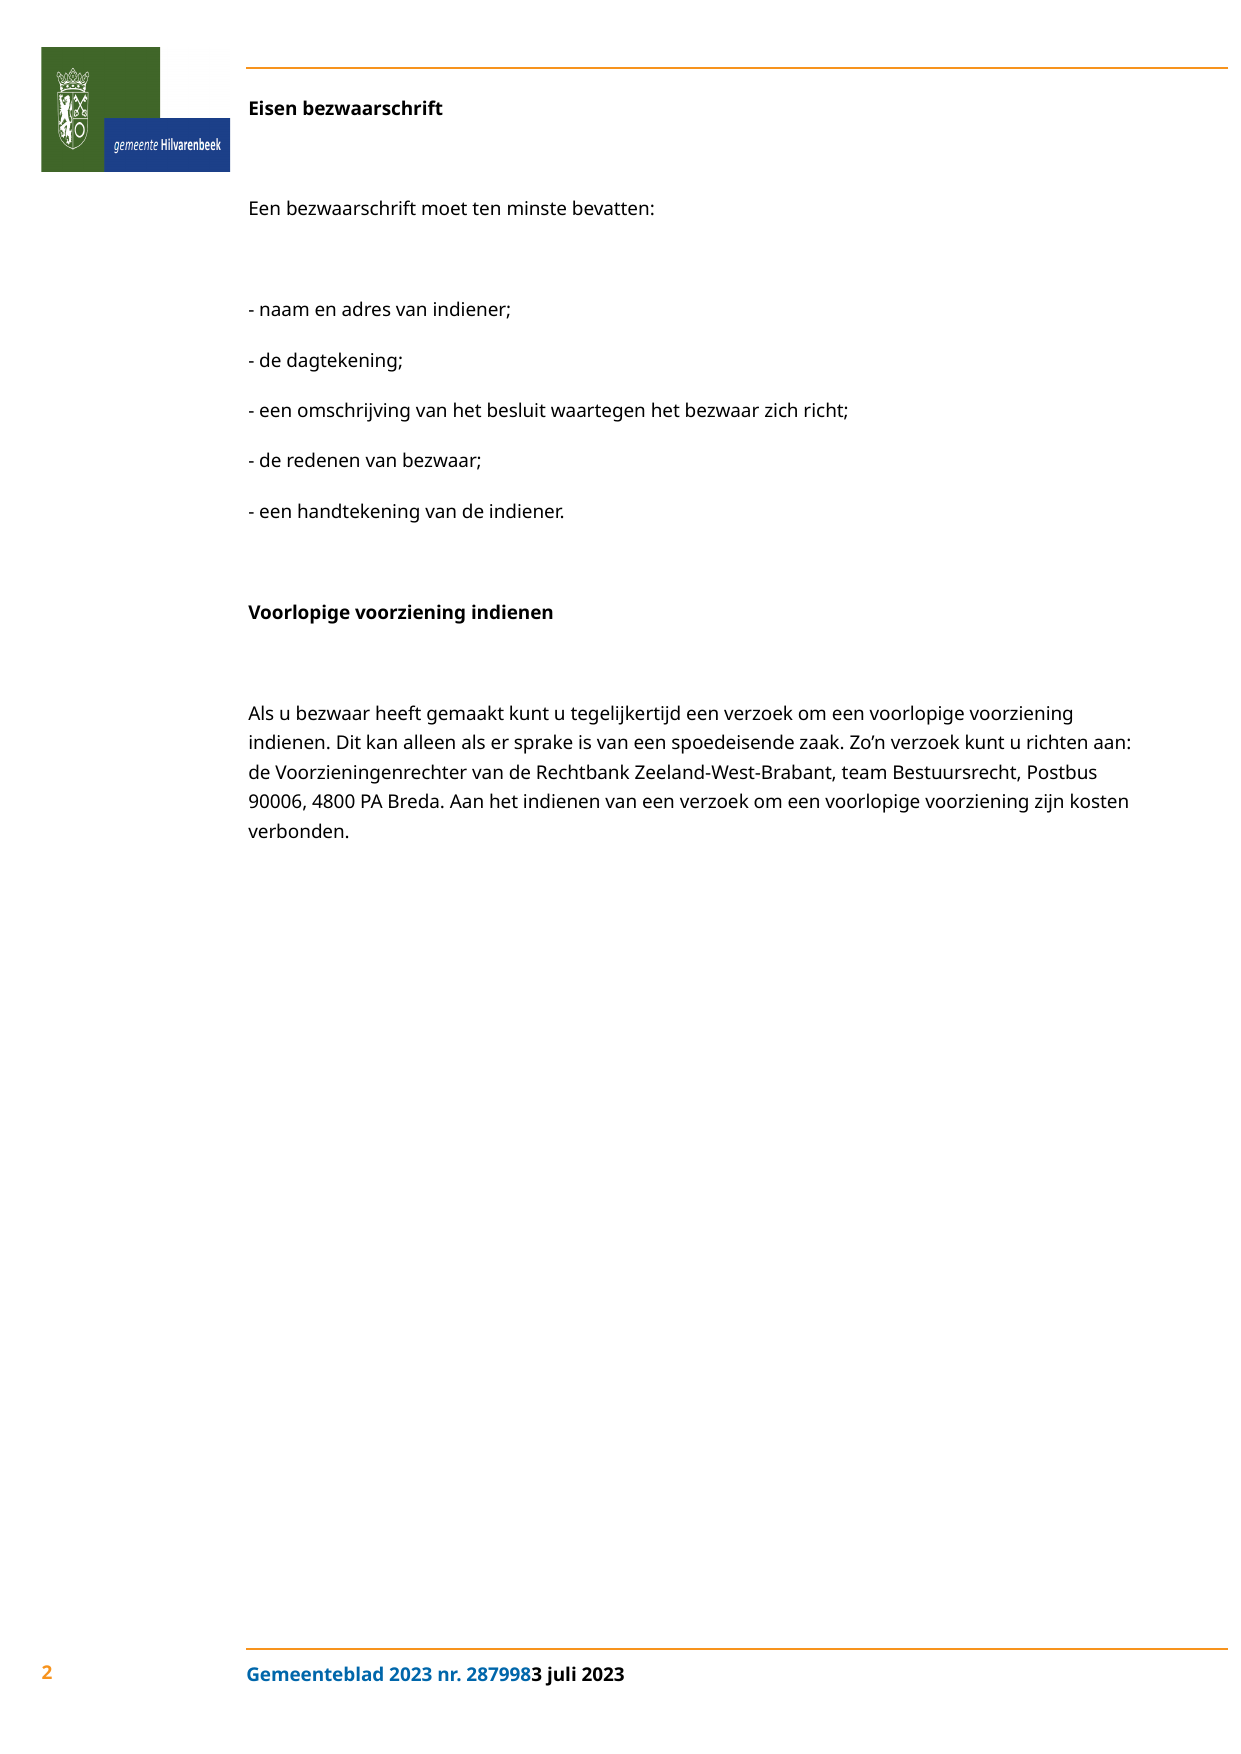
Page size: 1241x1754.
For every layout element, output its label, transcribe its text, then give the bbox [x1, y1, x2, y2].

text Voorlopige voorziening indienen [248, 599, 1152, 625]
text - de redenen van bezwaar; [248, 448, 1152, 473]
text - de dagtekening; [248, 347, 1152, 373]
text Een bezwaarschrift moet ten minste bevatten: [248, 196, 1152, 221]
text - een handtekening van de indiener. [248, 498, 1152, 524]
text - een omschrijving van het besluit waartegen het bezwaar zich richt; [248, 397, 1152, 423]
text Als u bezwaar heeft gemaakt kunt u tegelijkertijd een verzoek om een voorlopige voorziening indienen. Dit kan alleen als er sprake is van een spoedeisende zaak. Zo’n verzoek kunt u richten aan: de Voorzieningenrechter van de Rechtbank Zeeland-West-Brabant, team Bestuursrecht, Postbus 90006, 4800 PA Breda. Aan het indienen van een verzoek om een voorlopige voorziening zijn kosten verbonden. [248, 700, 1152, 844]
text Eisen bezwaarschrift [248, 95, 1152, 121]
text - naam en adres van indiener; [248, 296, 1152, 322]
picture [41, 47, 231, 172]
